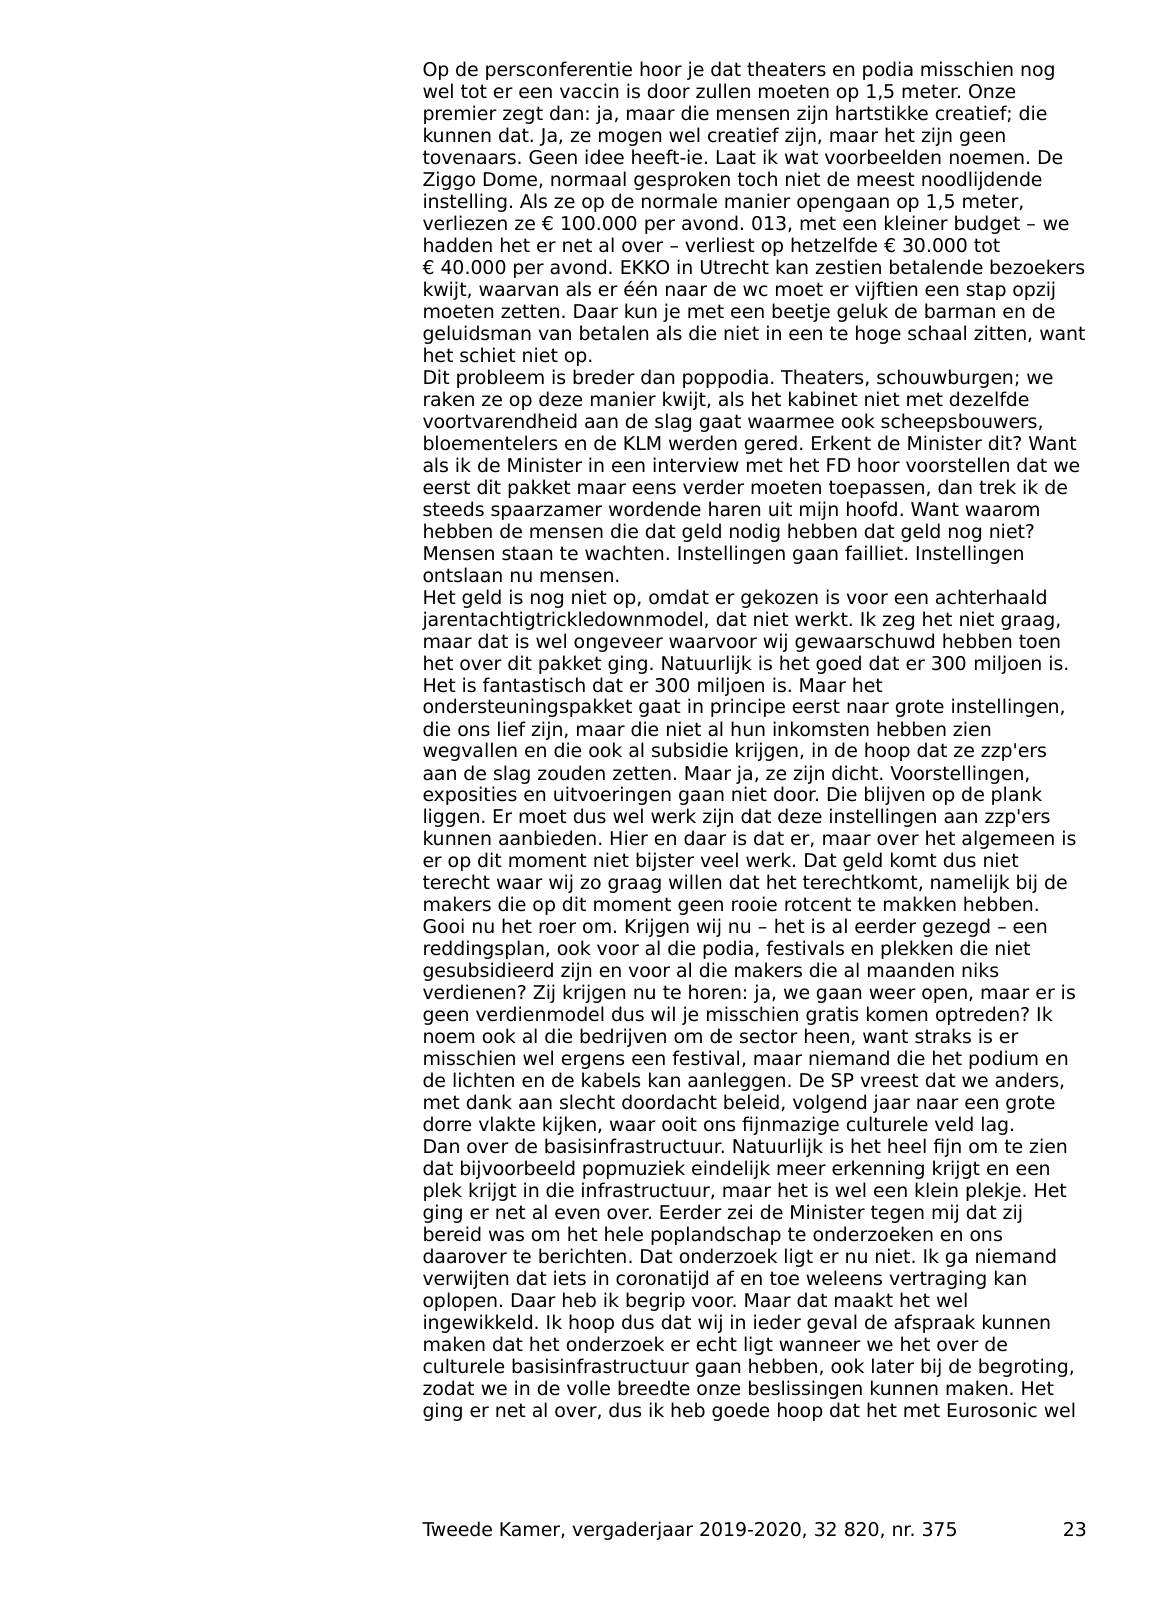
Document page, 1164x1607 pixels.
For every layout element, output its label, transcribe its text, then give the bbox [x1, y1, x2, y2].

text Het geld is nog niet op, omdat er gekozen is voor een achterhaald jarentachtigtrickledownmodel, dat niet werkt. Ik zeg het niet graag, maar dat is wel ongeveer waarvoor wij gewaarschuwd hebben toen het over dit pakket ging. Natuurlijk is het goed dat er 300 miljoen is. Het is fantastisch dat er 300 miljoen is. Maar het ondersteuningspakket gaat in principe eerst naar grote instellingen, die ons lief zijn, maar die niet al hun inkomsten hebben zien wegvallen en die ook al subsidie krijgen, in de hoop dat ze zzp'ers aan de slag zouden zetten. Maar ja, ze zijn dicht. Voorstellingen, exposities en uitvoeringen gaan niet door. Die blijven op de plank liggen. Er moet dus wel werk zijn dat deze instellingen aan zzp'ers kunnen aanbieden. Hier en daar is dat er, maar over het algemeen is er op dit moment niet bijster veel werk. Dat geld komt dus niet terecht waar wij zo graag willen dat het terechtkomt, namelijk bij de makers die op dit moment geen rooie rotcent te makken hebben. Gooi nu het roer om. Krijgen wij nu – het is al eerder gezegd – een reddingsplan, ook voor al die podia, festivals en plekken die niet gesubsidieerd zijn en voor al die makers die al maanden niks verdienen? Zij krijgen nu te horen: ja, we gaan weer open, maar er is geen verdienmodel dus wil je misschien gratis komen optreden? Ik noem ook al die bedrijven om de sector heen, want straks is er misschien wel ergens een festival, maar niemand die het podium en de lichten en de kabels kan aanleggen. De SP vreest dat we anders, met dank aan slecht doordacht beleid, volgend jaar naar een grote dorre vlakte kijken, waar ooit ons fijnmazige culturele veld lag. [422, 587, 1087, 1136]
text Op de persconferentie hoor je dat theaters en podia misschien nog wel tot er een vaccin is door zullen moeten op 1,5 meter. Onze premier zegt dan: ja, maar die mensen zijn hartstikke creatief; die kunnen dat. Ja, ze mogen wel creatief zijn, maar het zijn geen tovenaars. Geen idee heeft-ie. Laat ik wat voorbeelden noemen. De Ziggo Dome, normaal gesproken toch niet de meest noodlijdende instelling. Als ze op de normale manier opengaan op 1,5 meter, verliezen ze € 100.000 per avond. 013, met een kleiner budget – we hadden het er net al over – verliest op hetzelfde € 30.000 tot € 40.000 per avond. EKKO in Utrecht kan zestien betalende bezoekers kwijt, waarvan als er één naar de wc moet er vijftien een stap opzij moeten zetten. Daar kun je met een beetje geluk de barman en de geluidsman van betalen als die niet in een te hoge schaal zitten, want het schiet niet op. [422, 59, 1087, 367]
text Dan over de basisinfrastructuur. Natuurlijk is het heel fijn om te zien dat bijvoorbeeld popmuziek eindelijk meer erkenning krijgt en een plek krijgt in die infrastructuur, maar het is wel een klein plekje. Het ging er net al even over. Eerder zei de Minister tegen mij dat zij bereid was om het hele poplandschap te onderzoeken en ons daarover te berichten. Dat onderzoek ligt er nu niet. Ik ga niemand verwijten dat iets in coronatijd af en toe weleens vertraging kan oplopen. Daar heb ik begrip voor. Maar dat maakt het wel ingewikkeld. Ik hoop dus dat wij in ieder geval de afspraak kunnen maken dat het onderzoek er echt ligt wanneer we het over de culturele basisinfrastructuur gaan hebben, ook later bij de begroting, zodat we in de volle breedte onze beslissingen kunnen maken. Het ging er net al over, dus ik heb goede hoop dat het met Eurosonic wel [422, 1136, 1087, 1422]
text Dit probleem is breder dan poppodia. Theaters, schouwburgen; we raken ze op deze manier kwijt, als het kabinet niet met dezelfde voortvarendheid aan de slag gaat waarmee ook scheepsbouwers, bloementelers en de KLM werden gered. Erkent de Minister dit? Want als ik de Minister in een interview met het FD hoor voorstellen dat we eerst dit pakket maar eens verder moeten toepassen, dan trek ik de steeds spaarzamer wordende haren uit mijn hoofd. Want waarom hebben de mensen die dat geld nodig hebben dat geld nog niet? Mensen staan te wachten. Instellingen gaan failliet. Instellingen ontslaan nu mensen. [422, 367, 1087, 587]
